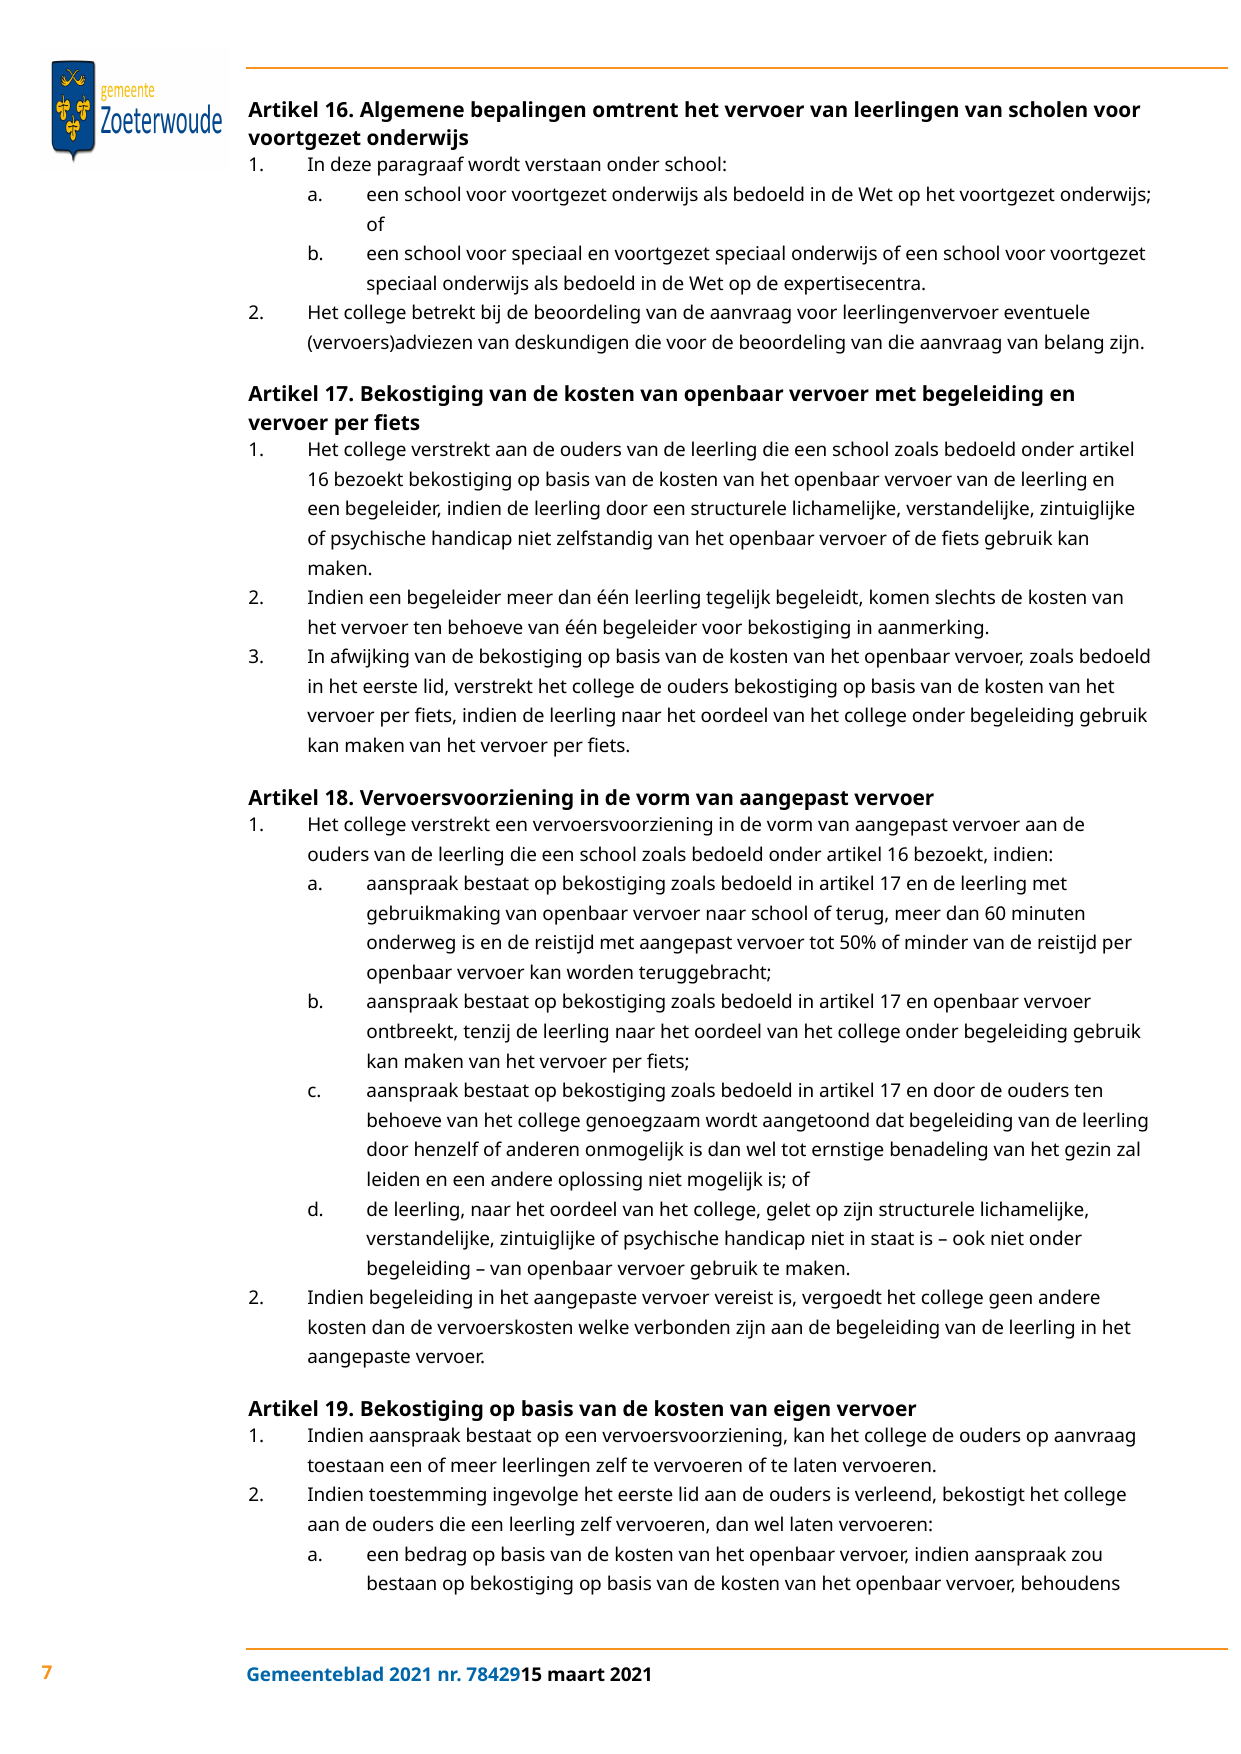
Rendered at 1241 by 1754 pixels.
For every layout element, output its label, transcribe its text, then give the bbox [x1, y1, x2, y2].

list Indien toestemming ingevolge het eerste lid aan de ouders is verleend, bekostigt het college aan de ouders die een leerling zelf vervoeren, dan wel laten vervoeren: [248, 1482, 1152, 1537]
list Het college verstrekt een vervoersvoorziening in de vorm van aangepast vervoer aan de ouders van de leerling die een school zoals bedoeld onder artikel 16 bezoekt, indien: [248, 811, 1152, 866]
list Indien begeleiding in het aangepaste vervoer vereist is, vergoedt het college geen andere kosten dan de vervoerskosten welke verbonden zijn aan de begeleiding van de leerling in het aangepaste vervoer. [248, 1284, 1152, 1369]
list een bedrag op basis van de kosten van het openbaar vervoer, indien aanspraak zou bestaan op bekostiging op basis van de kosten van het openbaar vervoer, behoudens [307, 1541, 1152, 1596]
list aanspraak bestaat op bekostiging zoals bedoeld in artikel 17 en de leerling met gebruikmaking van openbaar vervoer naar school of terug, meer dan 60 minuten onderweg is en de reistijd met aangepast vervoer tot 50% of minder van de reistijd per openbaar vervoer kan worden teruggebracht; [307, 870, 1152, 985]
text Artikel 16. Algemene bepalingen omtrent het vervoer van leerlingen van scholen voor voortgezet onderwijs [248, 95, 1152, 152]
list Indien aanspraak bestaat op een vervoersvoorziening, kan het college de ouders op aanvraag toestaan een of meer leerlingen zelf te vervoeren of te laten vervoeren. [248, 1422, 1152, 1478]
list In deze paragraaf wordt verstaan onder school: [248, 152, 1152, 177]
list aanspraak bestaat op bekostiging zoals bedoeld in artikel 17 en door de ouders ten behoeve van het college genoegzaam wordt aangetoond dat begeleiding van de leerling door henzelf of anderen onmogelijk is dan wel tot ernstige benadeling van het gezin zal leiden en een andere oplossing niet mogelijk is; of [307, 1077, 1152, 1192]
list Indien een begeleider meer dan één leerling tegelijk begeleidt, komen slechts de kosten van het vervoer ten behoeve van één begeleider voor bekostiging in aanmerking. [248, 584, 1152, 640]
list Het college verstrekt aan de ouders van de leerling die een school zoals bedoeld onder artikel 16 bezoekt bekostiging op basis van de kosten van het openbaar vervoer van de leerling en een begeleider, indien de leerling door een structurele lichamelijke, verstandelijke, zintuiglijke of psychische handicap niet zelfstandig van het openbaar vervoer of de fiets gebruik kan maken. [248, 436, 1152, 581]
list In afwijking van de bekostiging op basis van de kosten van het openbaar vervoer, zoals bedoeld in het eerste lid, verstrekt het college de ouders bekostiging op basis van de kosten van het vervoer per fiets, indien de leerling naar het oordeel van het college onder begeleiding gebruik kan maken van het vervoer per fiets. [248, 643, 1152, 758]
list de leerling, naar het oordeel van het college, gelet op zijn structurele lichamelijke, verstandelijke, zintuiglijke of psychische handicap niet in staat is – ook niet onder begeleiding – van openbaar vervoer gebruik te maken. [307, 1196, 1152, 1281]
list aanspraak bestaat op bekostiging zoals bedoeld in artikel 17 en openbaar vervoer ontbreekt, tenzij de leerling naar het oordeel van het college onder begeleiding gebruik kan maken van het vervoer per fiets; [307, 989, 1152, 1073]
list een school voor speciaal en voortgezet speciaal onderwijs of een school voor voortgezet speciaal onderwijs als bedoeld in de Wet op de expertisecentra. [307, 240, 1152, 296]
list een school voor voortgezet onderwijs als bedoeld in de Wet op het voortgezet onderwijs; of [307, 181, 1152, 237]
list Het college betrekt bij de beoordeling van de aanvraag voor leerlingenvervoer eventuele (vervoers)adviezen van deskundigen die voor de beoordeling van die aanvraag van belang zijn. [248, 299, 1152, 355]
text Artikel 18. Vervoersvoorziening in de vorm van aangepast vervoer [248, 783, 1152, 811]
text Artikel 17. Bekostiging van de kosten van openbaar vervoer met begeleiding en vervoer per fiets [248, 379, 1152, 436]
text Artikel 19. Bekostiging op basis van de kosten van eigen vervoer [248, 1394, 1152, 1422]
picture [41, 47, 231, 172]
